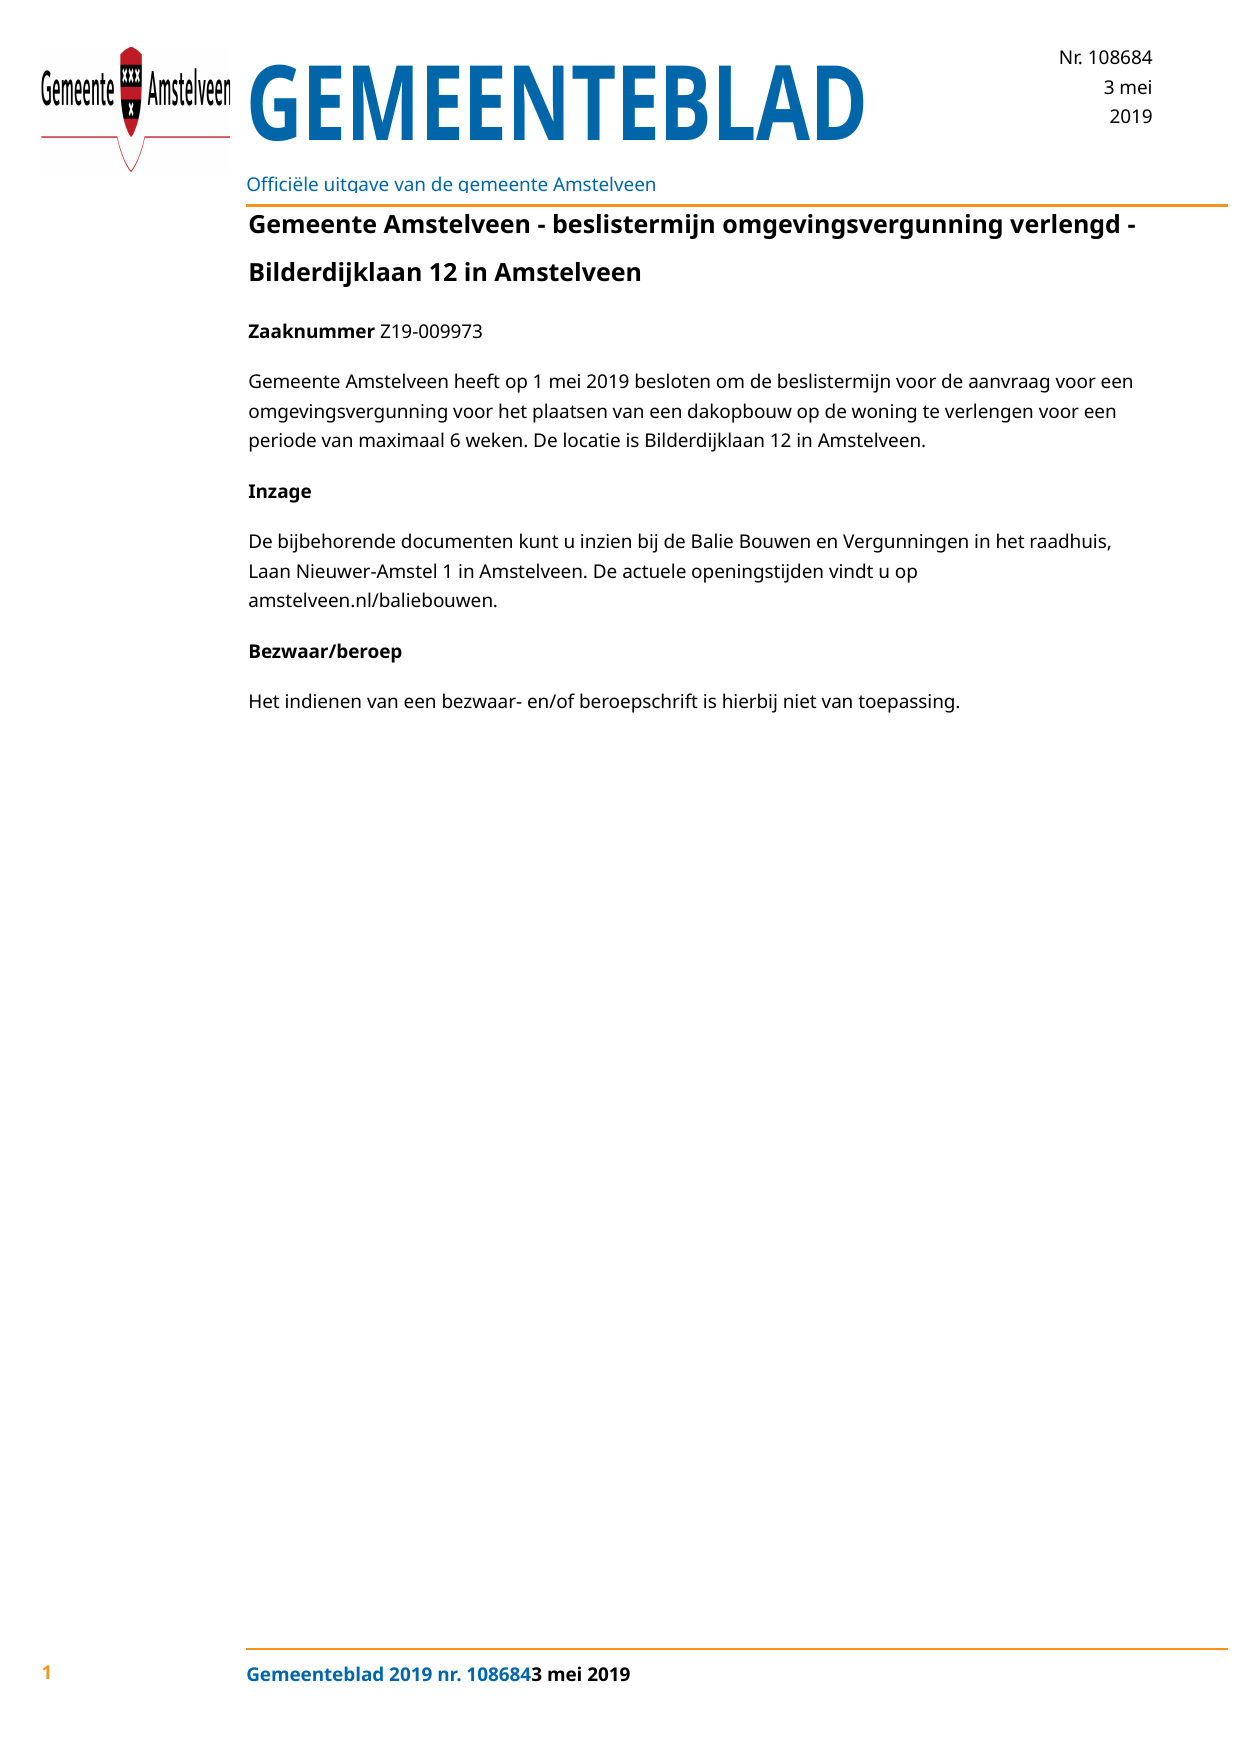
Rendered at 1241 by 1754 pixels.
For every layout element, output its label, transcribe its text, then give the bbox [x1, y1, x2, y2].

text Gemeente Amstelveen heeft op 1 mei 2019 besloten om de beslistermijn voor de aanvraag voor een omgevingsvergunning voor het plaatsen van een dakopbouw op de woning te verlengen voor een periode van maximaal 6 weken. De locatie is Bilderdijklaan 12 in Amstelveen. [248, 368, 1152, 453]
text Gemeente Amstelveen - beslistermijn omgevingsvergunning verlengd - Bilderdijklaan 12 in Amstelveen [248, 207, 1152, 288]
text Zaaknummer Z19-009973 [248, 318, 1152, 344]
text Het indienen van een bezwaar- en/of beroepschrift is hierbij niet van toepassing. [248, 688, 1152, 714]
picture [41, 47, 231, 172]
text Bezwaar/beroep [248, 638, 1152, 664]
text De bijbehorende documenten kunt u inzien bij de Balie Bouwen en Vergunningen in het raadhuis, Laan Nieuwer-Amstel 1 in Amstelveen. De actuele openingstijden vindt u op amstelveen.nl/baliebouwen. [248, 528, 1152, 613]
text Inzage [248, 478, 1152, 504]
